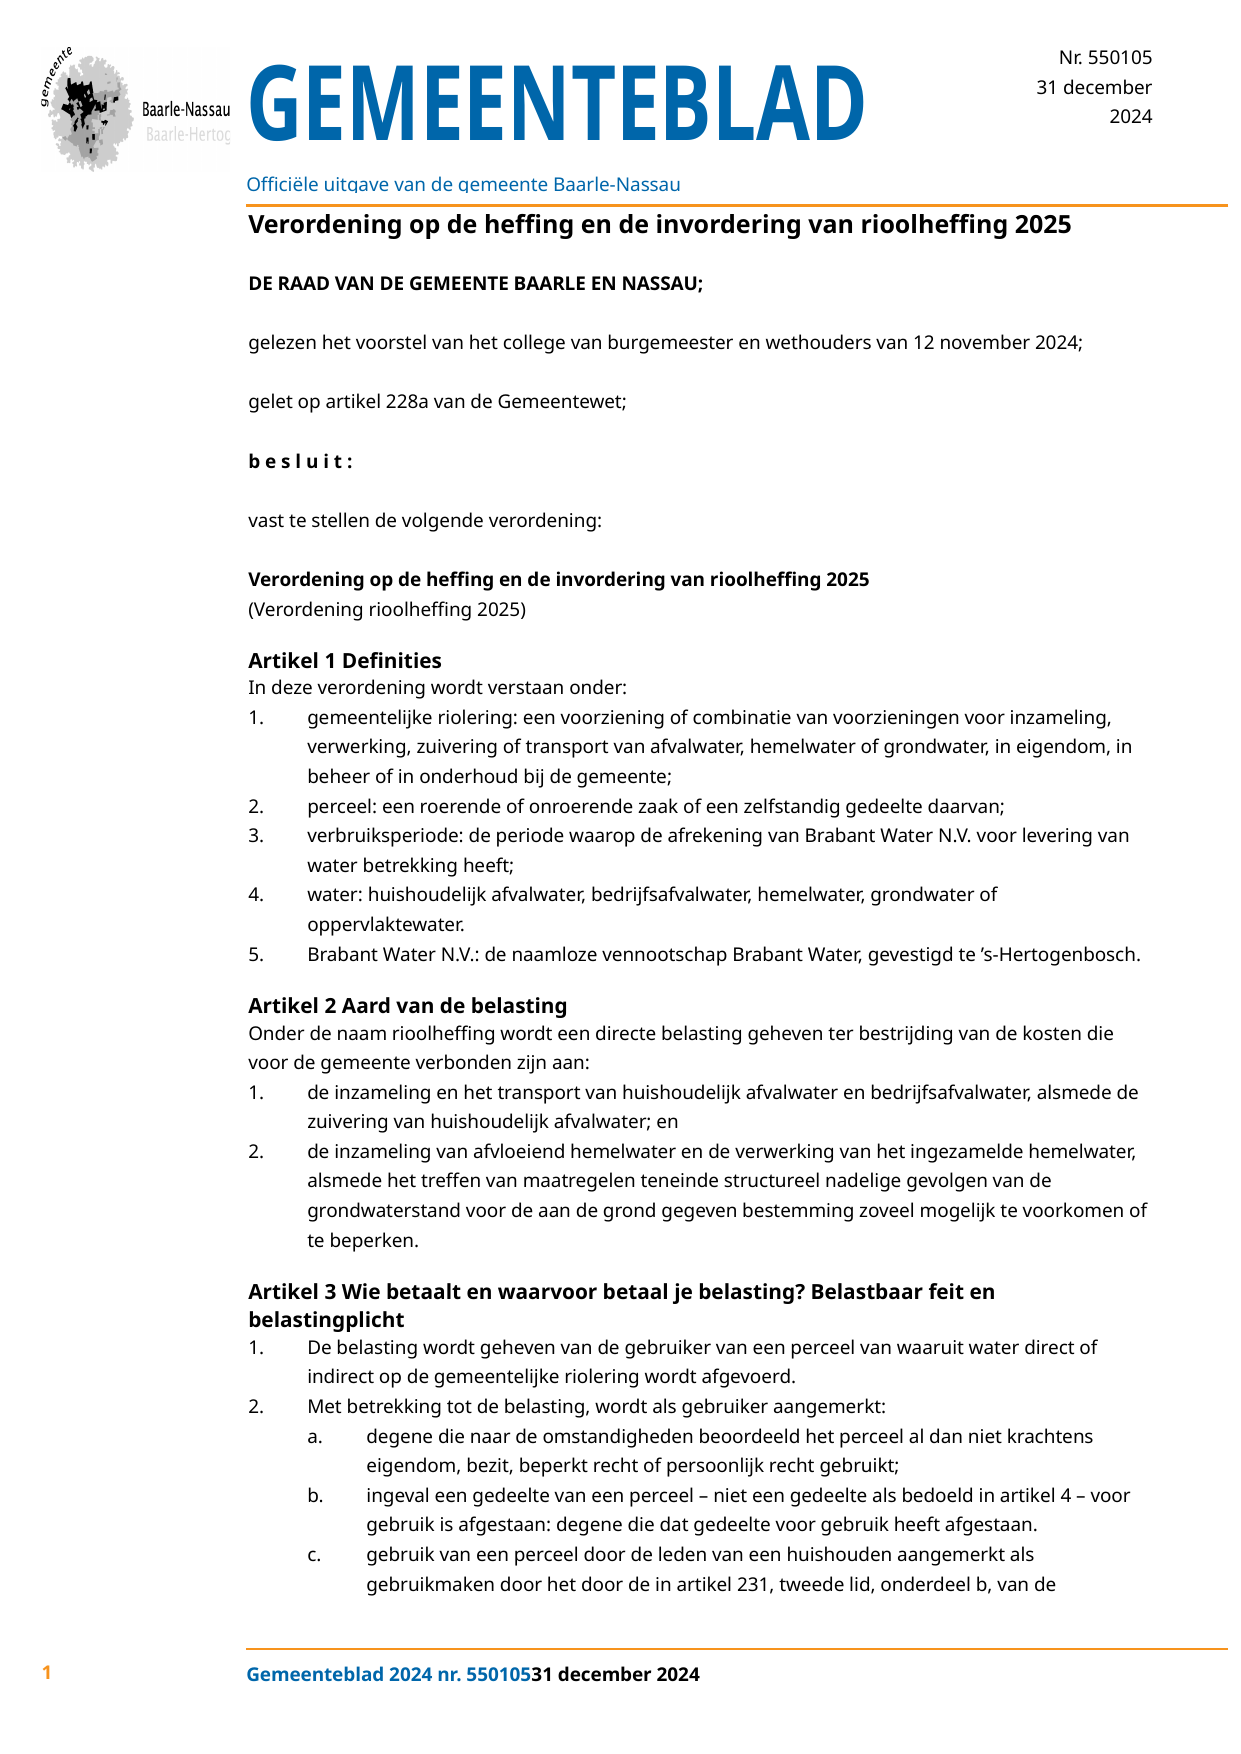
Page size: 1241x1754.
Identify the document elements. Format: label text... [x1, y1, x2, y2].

text Verordening op de heffing en de invordering van rioolheffing 2025 [248, 566, 1152, 592]
list Met betrekking tot de belasting, wordt als gebruiker aangemerkt: [248, 1393, 1152, 1419]
text In deze verordening wordt verstaan onder: [248, 674, 1152, 700]
text gelet op artikel 228a van de Gemeentewet; [248, 389, 1152, 414]
text Onder de naam rioolheffing wordt een directe belasting geheven ter bestrijding van de kosten die voor de gemeente verbonden zijn aan: [248, 1020, 1152, 1075]
text b e s l u i t : [248, 448, 1152, 473]
list De belasting wordt geheven van de gebruiker van een perceel van waaruit water direct of indirect op de gemeentelijke riolering wordt afgevoerd. [248, 1334, 1152, 1389]
list gemeentelijke riolering: een voorziening of combinatie van voorzieningen voor inzameling, verwerking, zuivering of transport van afvalwater, hemelwater of grondwater, in eigendom, in beheer of in onderhoud bij de gemeente; [248, 704, 1152, 789]
list Brabant Water N.V.: de naamloze vennootschap Brabant Water, gevestigd te ’s-Hertogenbosch. [248, 941, 1152, 967]
text Artikel 2 Aard van de belasting [248, 991, 1152, 1020]
text Artikel 1 Definities [248, 646, 1152, 674]
list gebruik van een perceel door de leden van een huishouden aangemerkt als gebruikmaken door het door de in artikel 231, tweede lid, onderdeel b, van de [307, 1541, 1152, 1596]
text (Verordening rioolheffing 2025) [248, 596, 1152, 621]
list verbruiksperiode: de periode waarop de afrekening van Brabant Water N.V. voor levering van water betrekking heeft; [248, 822, 1152, 878]
picture [41, 47, 231, 172]
list water: huishoudelijk afvalwater, bedrijfsafvalwater, hemelwater, grondwater of oppervlaktewater. [248, 882, 1152, 937]
list de inzameling van afvloeiend hemelwater en de verwerking van het ingezamelde hemelwater, alsmede het treffen van maatregelen teneinde structureel nadelige gevolgen van de grondwaterstand voor de aan de grond gegeven bestemming zoveel mogelijk te voorkomen of te beperken. [248, 1138, 1152, 1252]
list de inzameling en het transport van huishoudelijk afvalwater en bedrijfsafvalwater, alsmede de zuivering van huishoudelijk afvalwater; en [248, 1079, 1152, 1134]
list perceel: een roerende of onroerende zaak of een zelfstandig gedeelte daarvan; [248, 793, 1152, 819]
text Artikel 3 Wie betaalt en waarvoor betaal je belasting? Belastbaar feit en belastingplicht [248, 1277, 1152, 1334]
text vast te stellen de volgende verordening: [248, 507, 1152, 533]
text Verordening op de heffing en de invordering van rioolheffing 2025 [248, 207, 1152, 241]
list degene die naar de omstandigheden beoordeeld het perceel al dan niet krachtens eigendom, bezit, beperkt recht of persoonlijk recht gebruikt; [307, 1423, 1152, 1478]
list ingeval een gedeelte van een perceel – niet een gedeelte als bedoeld in artikel 4 – voor gebruik is afgestaan: degene die dat gedeelte voor gebruik heeft afgestaan. [307, 1482, 1152, 1537]
text DE RAAD VAN DE GEMEENTE BAARLE EN NASSAU; [248, 270, 1152, 296]
text gelezen het voorstel van het college van burgemeester en wethouders van 12 november 2024; [248, 329, 1152, 355]
